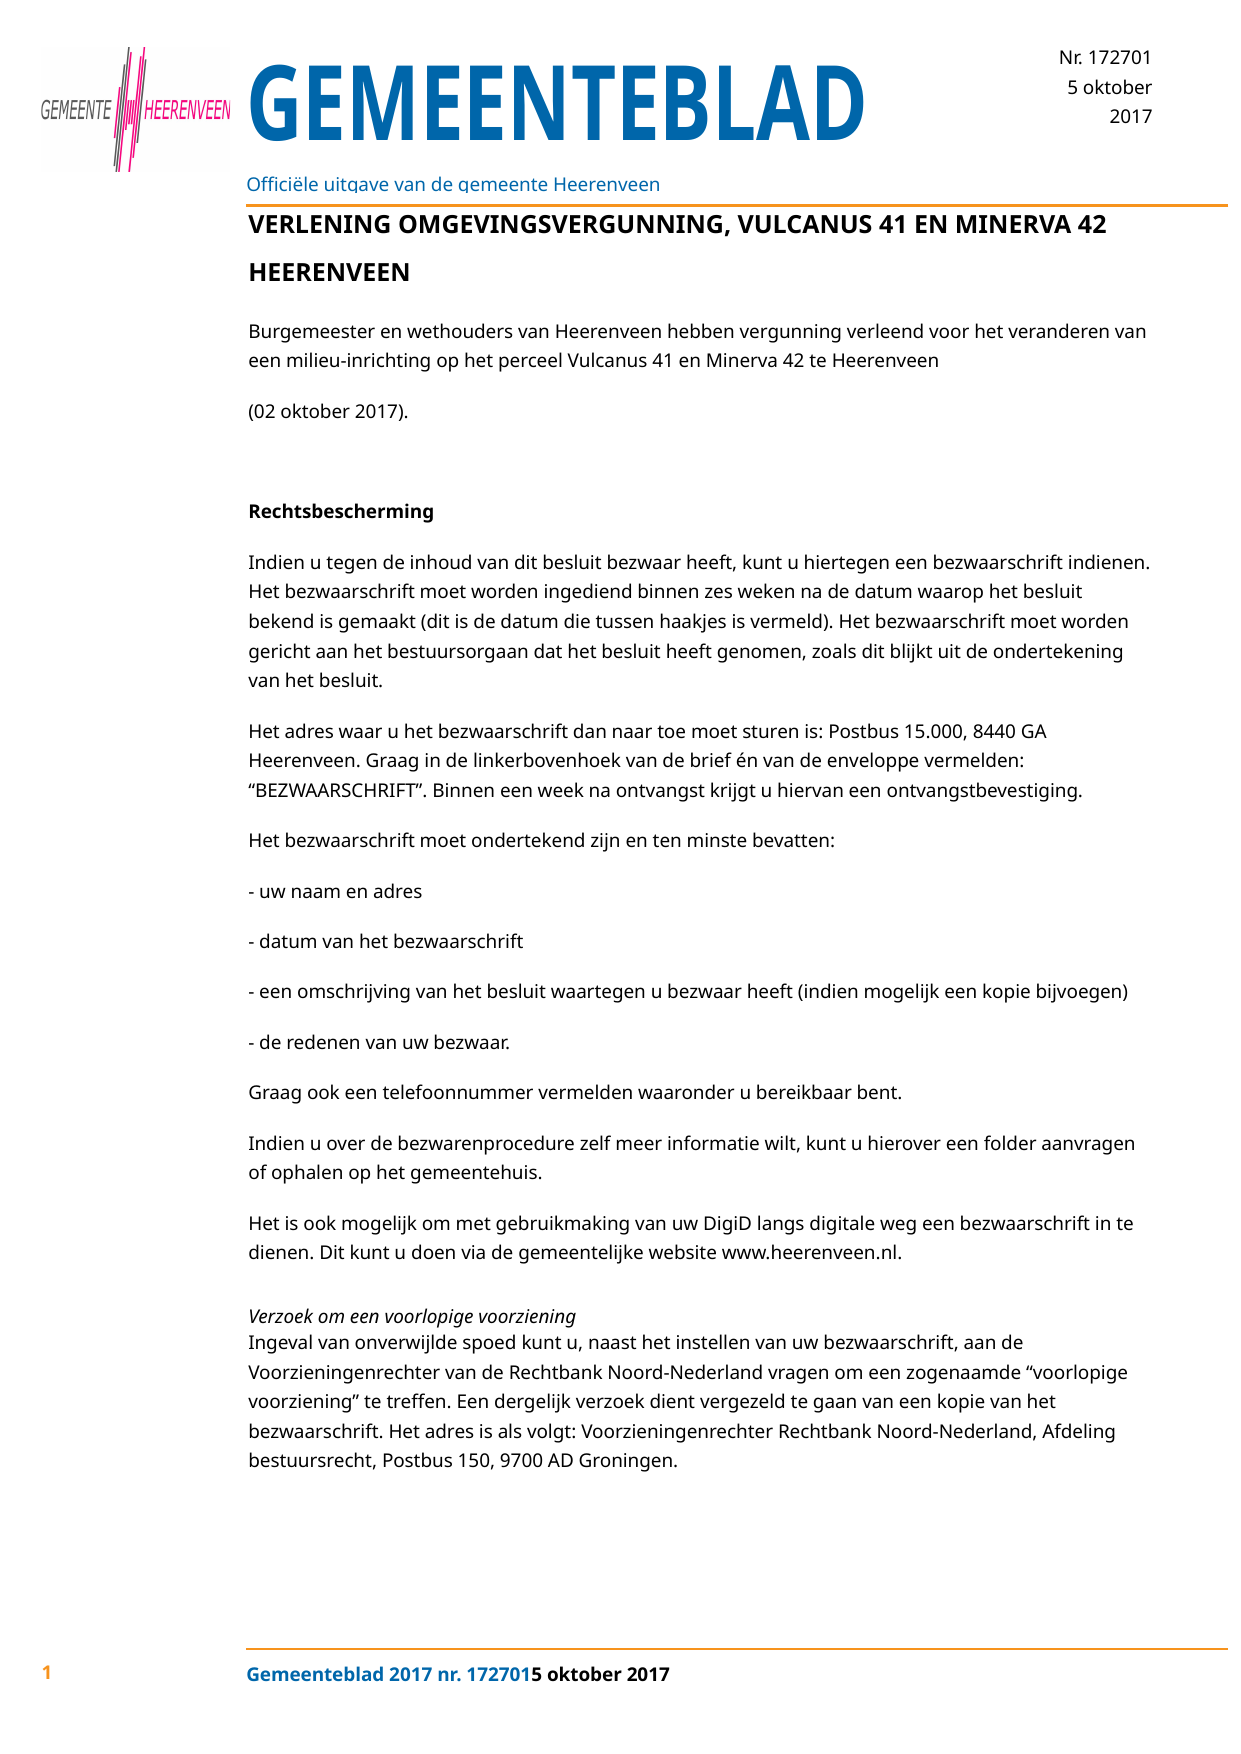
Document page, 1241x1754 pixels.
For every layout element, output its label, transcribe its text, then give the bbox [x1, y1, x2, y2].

text Verzoek om een voorlopige voorziening [248, 1303, 1152, 1329]
text - uw naam en adres [248, 878, 1152, 904]
text Rechtsbescherming [248, 499, 1152, 524]
text VERLENING OMGEVINGSVERGUNNING, VULCANUS 41 EN MINERVA 42 HEERENVEEN [248, 207, 1152, 288]
text - datum van het bezwaarschrift [248, 928, 1152, 954]
text - de redenen van uw bezwaar. [248, 1029, 1152, 1055]
text Burgemeester en wethouders van Heerenveen hebben vergunning verleend voor het veranderen van een milieu-inrichting op het perceel Vulcanus 41 en Minerva 42 te Heerenveen [248, 318, 1152, 373]
text Het is ook mogelijk om met gebruikmaking van uw DigiD langs digitale weg een bezwaarschrift in te dienen. Dit kunt u doen via de gemeentelijke website www.heerenveen.nl. [248, 1210, 1152, 1265]
text Graag ook een telefoonnummer vermelden waaronder u bereikbaar bent. [248, 1079, 1152, 1105]
text - een omschrijving van het besluit waartegen u bezwaar heeft (indien mogelijk een kopie bijvoegen) [248, 979, 1152, 1004]
text Ingeval van onverwijlde spoed kunt u, naast het instellen van uw bezwaarschrift, aan de Voorzieningenrechter van de Rechtbank Noord-Nederland vragen om een zogenaamde “voorlopige voorziening” te treffen. Een dergelijk verzoek dient vergezeld te gaan van een kopie van het bezwaarschrift. Het adres is als volgt: Voorzieningenrechter Rechtbank Noord-Nederland, Afdeling bestuursrecht, Postbus 150, 9700 AD Groningen. [248, 1329, 1152, 1473]
text Het bezwaarschrift moet ondertekend zijn en ten minste bevatten: [248, 827, 1152, 853]
text Indien u over de bezwarenprocedure zelf meer informatie wilt, kunt u hierover een folder aanvragen of ophalen op het gemeentehuis. [248, 1130, 1152, 1185]
text Het adres waar u het bezwaarschrift dan naar toe moet sturen is: Postbus 15.000, 8440 GA Heerenveen. Graag in de linkerbovenhoek van de brief én van de enveloppe vermelden: “BEZWAARSCHRIFT”. Binnen een week na ontvangst krijgt u hiervan een ontvangstbevestiging. [248, 718, 1152, 803]
text Indien u tegen de inhoud van dit besluit bezwaar heeft, kunt u hiertegen een bezwaarschrift indienen. Het bezwaarschrift moet worden ingediend binnen zes weken na de datum waarop het besluit bekend is gemaakt (dit is de datum die tussen haakjes is vermeld). Het bezwaarschrift moet worden gericht aan het bestuursorgaan dat het besluit heeft genomen, zoals dit blijkt uit de ondertekening van het besluit. [248, 549, 1152, 693]
text (02 oktober 2017). [248, 398, 1152, 424]
picture [41, 47, 231, 172]
